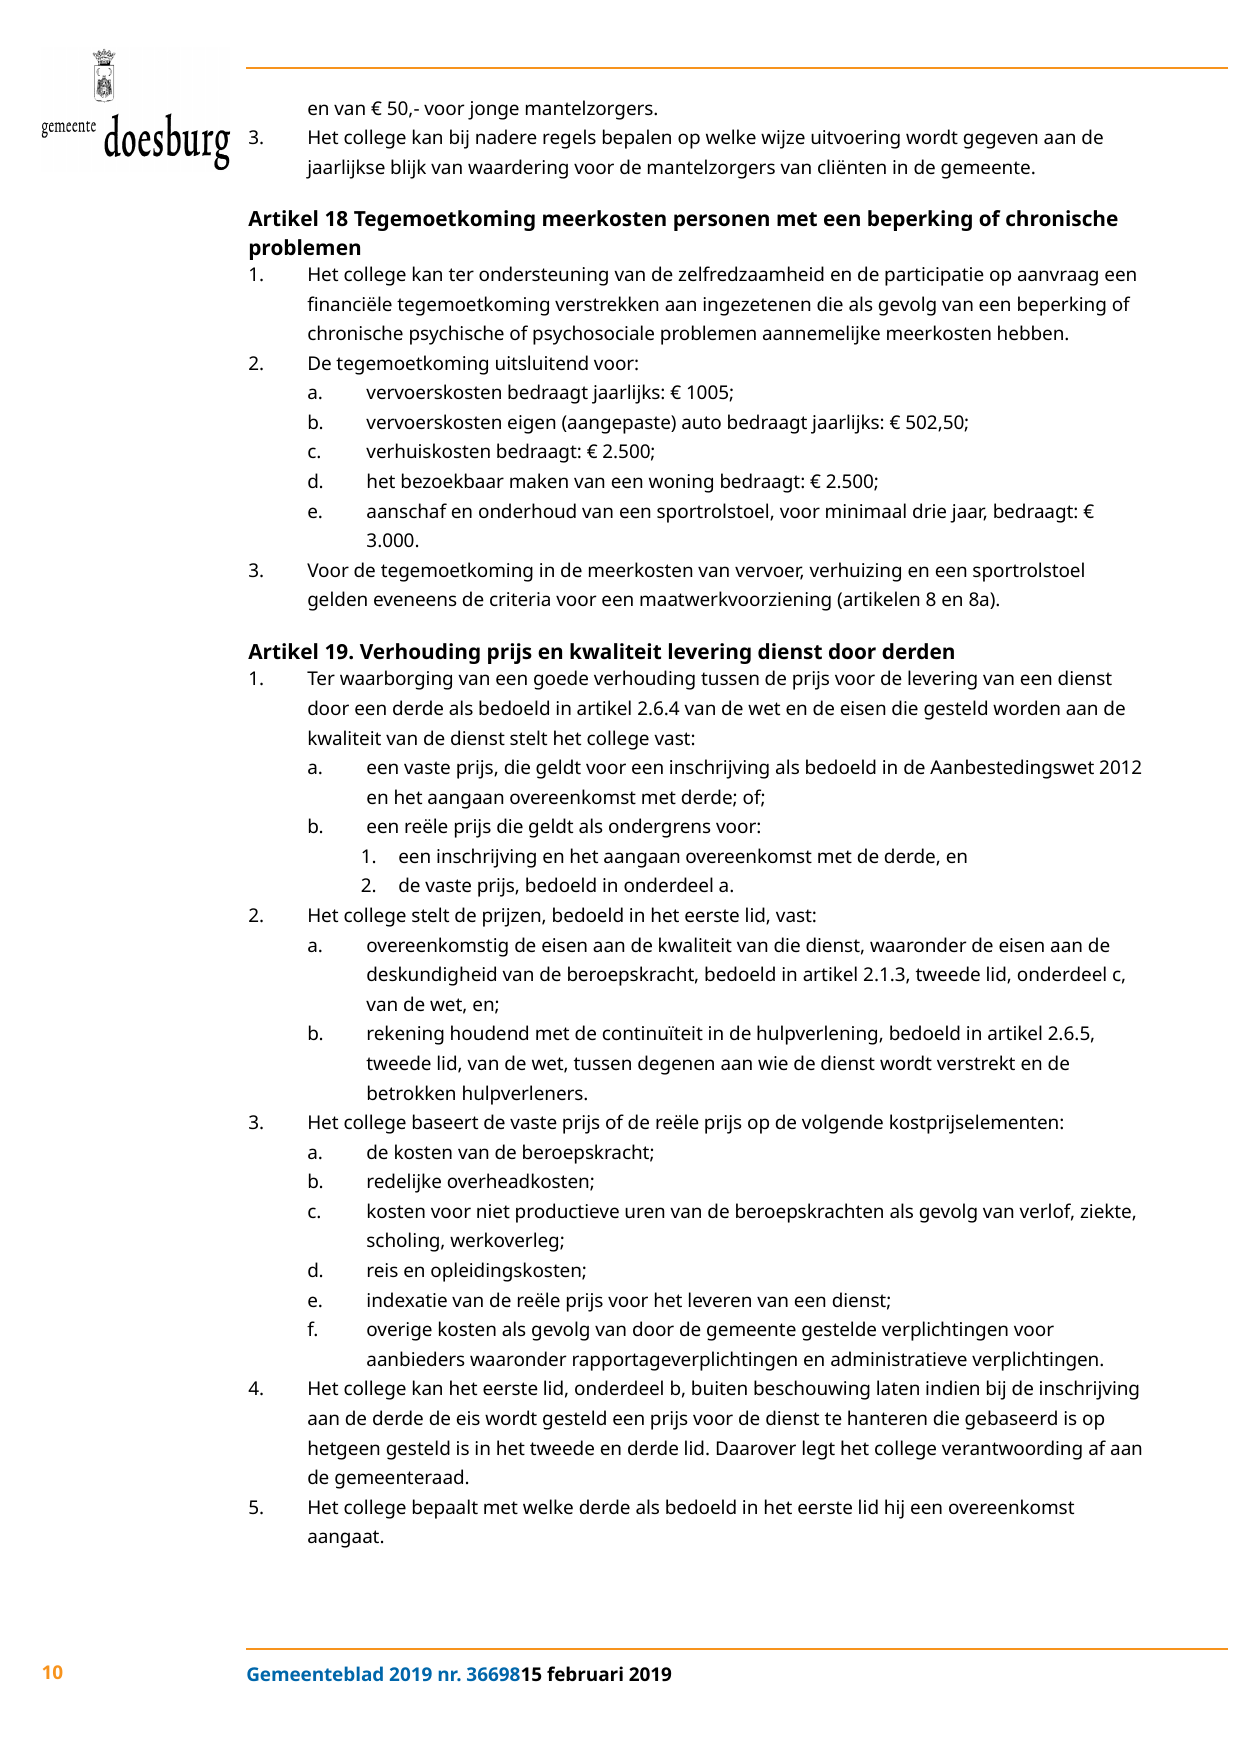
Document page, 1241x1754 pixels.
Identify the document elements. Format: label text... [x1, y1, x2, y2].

list Ter waarborging van een goede verhouding tussen de prijs voor de levering van een dienst door een derde als bedoeld in artikel 2.6.4 van de wet en de eisen die gesteld worden aan de kwaliteit van de dienst stelt het college vast: [248, 666, 1152, 750]
list Voor de tegemoetkoming in de meerkosten van vervoer, verhuizing en een sportrolstoel gelden eveneens de criteria voor een maatwerkvoorziening (artikelen 8 en 8a). [248, 557, 1152, 612]
list Het college kan bij nadere regels bepalen op welke wijze uitvoering wordt gegeven aan de jaarlijkse blijk van waardering voor de mantelzorgers van cliënten in de gemeente. [248, 124, 1152, 180]
list een reële prijs die geldt als ondergrens voor: [307, 813, 1152, 839]
list Het college baseert de vaste prijs of de reële prijs op de volgende kostprijselementen: [248, 1109, 1152, 1135]
text Artikel 18 Tegemoetkoming meerkosten personen met een beperking of chronische problemen [248, 204, 1152, 261]
list verhuiskosten bedraagt: € 2.500; [307, 439, 1152, 464]
list een vaste prijs, die geldt voor een inschrijving als bedoeld in de Aanbestedingswet 2012 en het aangaan overeenkomst met derde; of; [307, 754, 1152, 809]
list rekening houdend met de continuïteit in de hulpverlening, bedoeld in artikel 2.6.5, tweede lid, van de wet, tussen degenen aan wie de dienst wordt verstrekt en de betrokken hulpverleners. [307, 1021, 1152, 1105]
list een inschrijving en het aangaan overeenkomst met de derde, en [361, 843, 1152, 869]
list redelijke overheadkosten; [307, 1168, 1152, 1194]
list kosten voor niet productieve uren van de beroepskrachten als gevolg van verlof, ziekte, scholing, werkoverleg; [307, 1198, 1152, 1253]
list indexatie van de reële prijs voor het leveren van een dienst; [307, 1287, 1152, 1312]
list Het college kan ter ondersteuning van de zelfredzaamheid en de participatie op aanvraag een financiële tegemoetkoming verstrekken aan ingezetenen die als gevolg van een beperking of chronische psychische of psychosociale problemen aannemelijke meerkosten hebben. [248, 261, 1152, 346]
list Het college stelt de prijzen, bedoeld in het eerste lid, vast: [248, 902, 1152, 928]
list de vaste prijs, bedoeld in onderdeel a. [361, 873, 1152, 898]
list het bezoekbaar maken van een woning bedraagt: € 2.500; [307, 468, 1152, 494]
text Artikel 19. Verhouding prijs en kwaliteit levering dienst door derden [248, 637, 1152, 666]
list Het college kan het eerste lid, onderdeel b, buiten beschouwing laten indien bij de inschrijving aan de derde de eis wordt gesteld een prijs voor de dienst te hanteren die gebaseerd is op hetgeen gesteld is in het tweede en derde lid. Daarover legt het college verantwoording af aan de gemeenteraad. [248, 1376, 1152, 1490]
list vervoerskosten bedraagt jaarlijks: € 1005; [307, 379, 1152, 405]
list de kosten van de beroepskracht; [307, 1139, 1152, 1164]
list Het college bepaalt met welke derde als bedoeld in het eerste lid hij een overeenkomst aangaat. [248, 1494, 1152, 1549]
picture [41, 47, 231, 172]
list overeenkomstig de eisen aan de kwaliteit van die dienst, waaronder de eisen aan de deskundigheid van de beroepskracht, bedoeld in artikel 2.1.3, tweede lid, onderdeel c, van de wet, en; [307, 932, 1152, 1017]
list De tegemoetkoming uitsluitend voor: [248, 350, 1152, 376]
list en van € 50,- voor jonge mantelzorgers. [248, 95, 1152, 121]
list reis en opleidingskosten; [307, 1257, 1152, 1283]
list vervoerskosten eigen (aangepaste) auto bedraagt jaarlijks: € 502,50; [307, 409, 1152, 435]
list aanschaf en onderhoud van een sportrolstoel, voor minimaal drie jaar, bedraagt: € 3.000. [307, 498, 1152, 553]
list overige kosten als gevolg van door de gemeente gestelde verplichtingen voor aanbieders waaronder rapportageverplichtingen en administratieve verplichtingen. [307, 1316, 1152, 1372]
